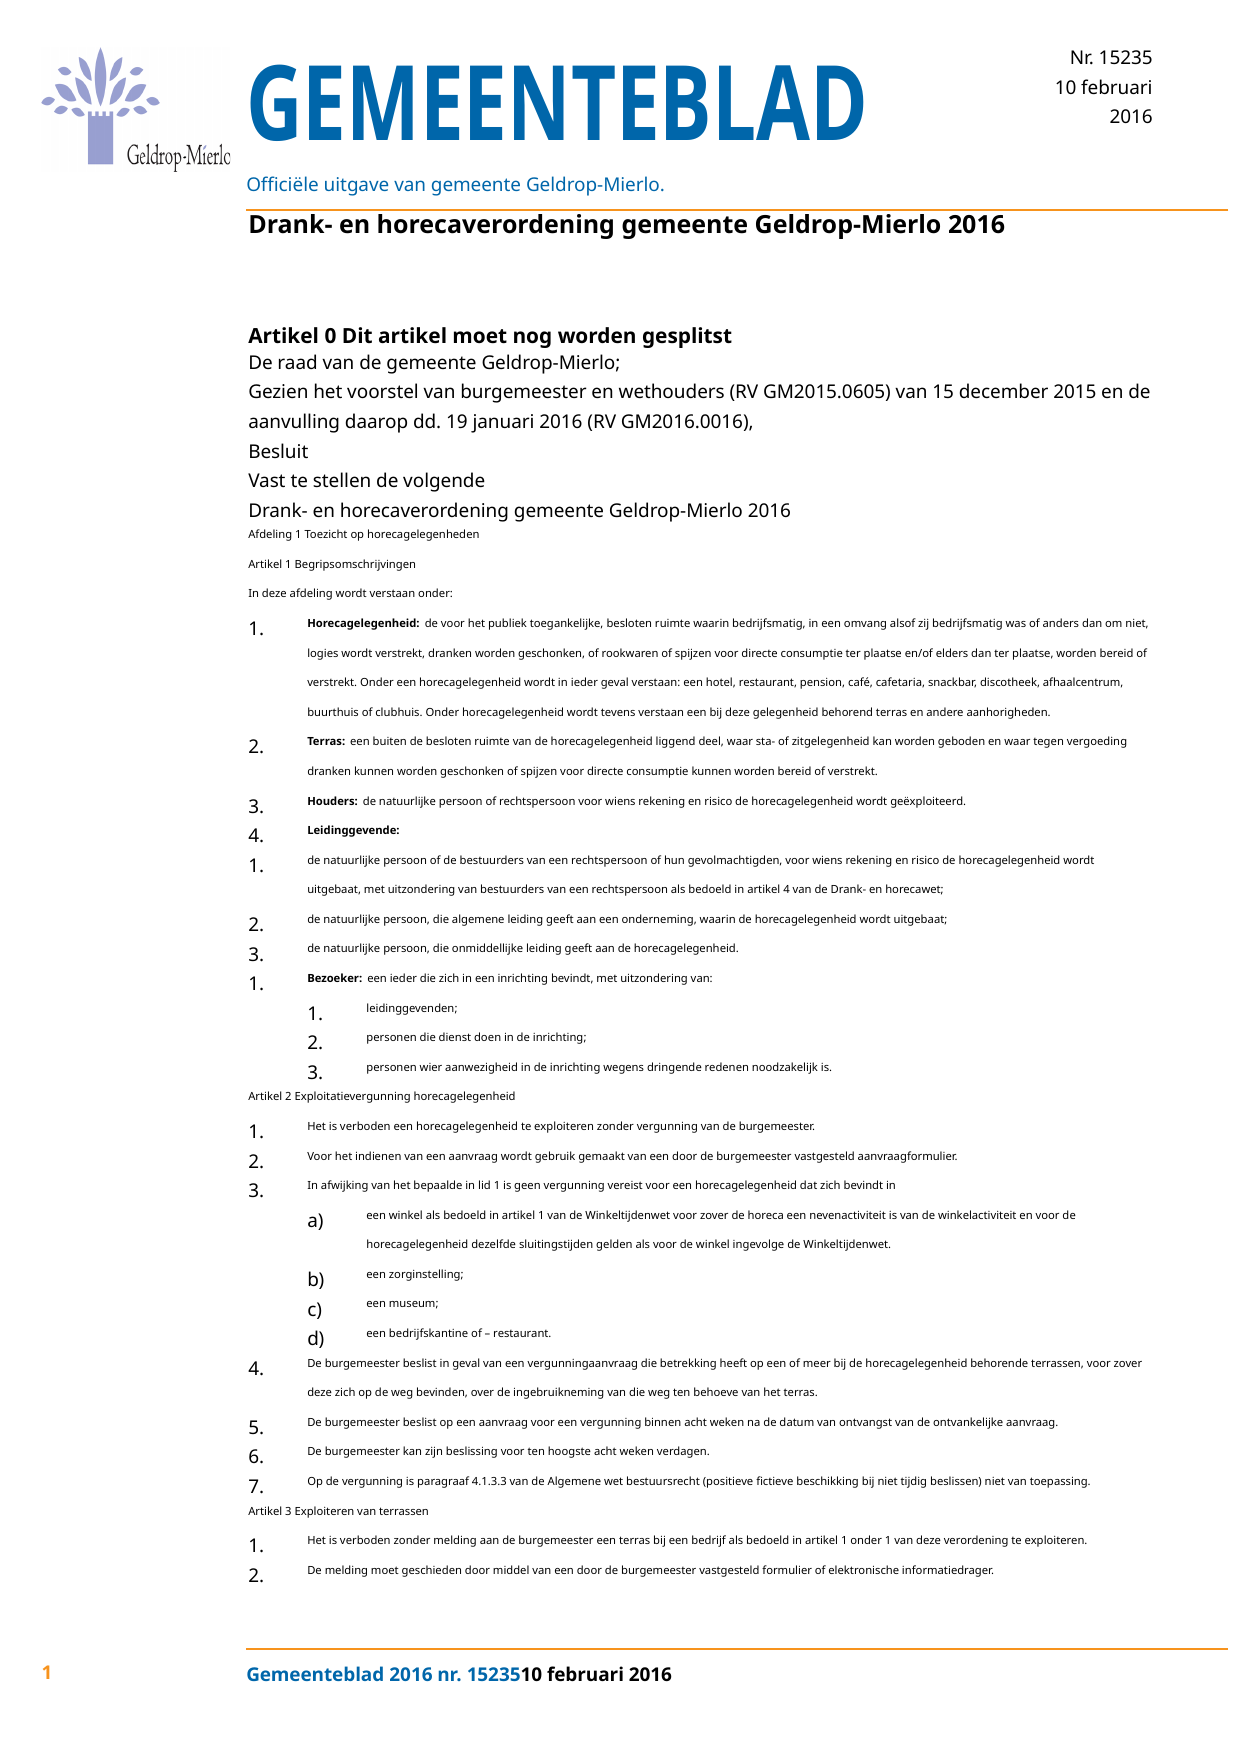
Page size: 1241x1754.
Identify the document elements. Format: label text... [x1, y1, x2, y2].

text Artikel 1 Begripsomschrijvingen [248, 556, 1152, 582]
list een museum; [307, 1296, 1152, 1322]
list personen wier aanwezigheid in de inrichting wegens dringende redenen noodzakelijk is. [307, 1059, 1152, 1085]
text Artikel 0 Dit artikel moet nog worden gesplitst [248, 321, 1152, 349]
list de natuurlijke persoon, die onmiddellijke leiding geeft aan de horecagelegenheid. [248, 941, 1152, 967]
list De burgemeester beslist in geval van een vergunningaanvraag die betrekking heeft op een of meer bij de horecagelegenheid behorende terrassen, voor zover deze zich op de weg bevinden, over de ingebruikneming van die weg ten behoeve van het terras. [248, 1355, 1152, 1410]
picture [41, 47, 231, 172]
list De burgemeester beslist op een aanvraag voor een vergunning binnen acht weken na de datum van ontvangst van de ontvankelijke aanvraag. [248, 1414, 1152, 1440]
list Leidinggevende: [248, 822, 1152, 848]
list de natuurlijke persoon of de bestuurders van een rechtspersoon of hun gevolmachtigden, voor wiens rekening en risico de horecagelegenheid wordt uitgebaat, met uitzondering van bestuurders van een rechtspersoon als bedoeld in artikel 4 van de Drank- en horecawet; [248, 852, 1152, 907]
list In afwijking van het bepaalde in lid 1 is geen vergunning vereist voor een horecagelegenheid dat zich bevindt in [248, 1177, 1152, 1203]
list De melding moet geschieden door middel van een door de burgemeester vastgesteld formulier of elektronische informatiedrager. [248, 1562, 1152, 1588]
text Drank- en horecaverordening gemeente Geldrop-Mierlo 2016 [248, 497, 1152, 523]
text Afdeling 1 Toezicht op horecagelegenheden [248, 527, 1152, 552]
list Het is verboden een horecagelegenheid te exploiteren zonder vergunning van de burgemeester. [248, 1118, 1152, 1144]
list Terras: een buiten de besloten ruimte van de horecagelegenheid liggend deel, waar sta- of zitgelegenheid kan worden geboden en waar tegen vergoeding dranken kunnen worden geschonken of spijzen voor directe consumptie kunnen worden bereid of verstrekt. [248, 734, 1152, 789]
text De raad van de gemeente Geldrop-Mierlo; [248, 349, 1152, 375]
list een winkel als bedoeld in artikel 1 van de Winkeltijdenwet voor zover de horeca een nevenactiviteit is van de winkelactiviteit en voor de horecagelegenheid dezelfde sluitingstijden gelden als voor de winkel ingevolge de Winkeltijdenwet. [307, 1207, 1152, 1262]
list Voor het indienen van een aanvraag wordt gebruik gemaakt van een door de burgemeester vastgesteld aanvraagformulier. [248, 1148, 1152, 1174]
list een zorginstelling; [307, 1266, 1152, 1292]
text Gezien het voorstel van burgemeester en wethouders (RV GM2015.0605) van 15 december 2015 en de aanvulling daarop dd. 19 januari 2016 (RV GM2016.0016), [248, 379, 1152, 434]
text Artikel 2 Exploitatievergunning horecagelegenheid [248, 1089, 1152, 1114]
list leidinggevenden; [307, 1000, 1152, 1026]
list een bedrijfskantine of – restaurant. [307, 1325, 1152, 1351]
list Het is verboden zonder melding aan de burgemeester een terras bij een bedrijf als bedoeld in artikel 1 onder 1 van deze verordening te exploiteren. [248, 1532, 1152, 1558]
list Houders: de natuurlijke persoon of rechtspersoon voor wiens rekening en risico de horecagelegenheid wordt geëxploiteerd. [248, 793, 1152, 819]
text Vast te stellen de volgende [248, 467, 1152, 493]
list Horecagelegenheid: de voor het publiek toegankelijke, besloten ruimte waarin bedrijfsmatig, in een omvang alsof zij bedrijfsmatig was of anders dan om niet, logies wordt verstrekt, dranken worden geschonken, of rookwaren of spijzen voor directe consumptie ter plaatse en/of elders dan ter plaatse, worden bereid of verstrekt. Onder een horecagelegenheid wordt in ieder geval verstaan: een hotel, restaurant, pension, café, cafetaria, snackbar, discotheek, afhaalcentrum, buurthuis of clubhuis. Onder horecagelegenheid wordt tevens verstaan een bij deze gelegenheid behorend terras en andere aanhorigheden. [248, 615, 1152, 730]
text Artikel 3 Exploiteren van terrassen [248, 1503, 1152, 1529]
list Bezoeker: een ieder die zich in een inrichting bevindt, met uitzondering van: [248, 970, 1152, 996]
text Besluit [248, 438, 1152, 464]
list personen die dienst doen in de inrichting; [307, 1029, 1152, 1055]
list de natuurlijke persoon, die algemene leiding geeft aan een onderneming, waarin de horecagelegenheid wordt uitgebaat; [248, 911, 1152, 937]
list Op de vergunning is paragraaf 4.1.3.3 van de Algemene wet bestuursrecht (positieve fictieve beschikking bij niet tijdig beslissen) niet van toepassing. [248, 1473, 1152, 1499]
list De burgemeester kan zijn beslissing voor ten hoogste acht weken verdagen. [248, 1444, 1152, 1469]
text In deze afdeling wordt verstaan onder: [248, 586, 1152, 612]
text Drank- en horecaverordening gemeente Geldrop-Mierlo 2016 [248, 211, 1152, 241]
